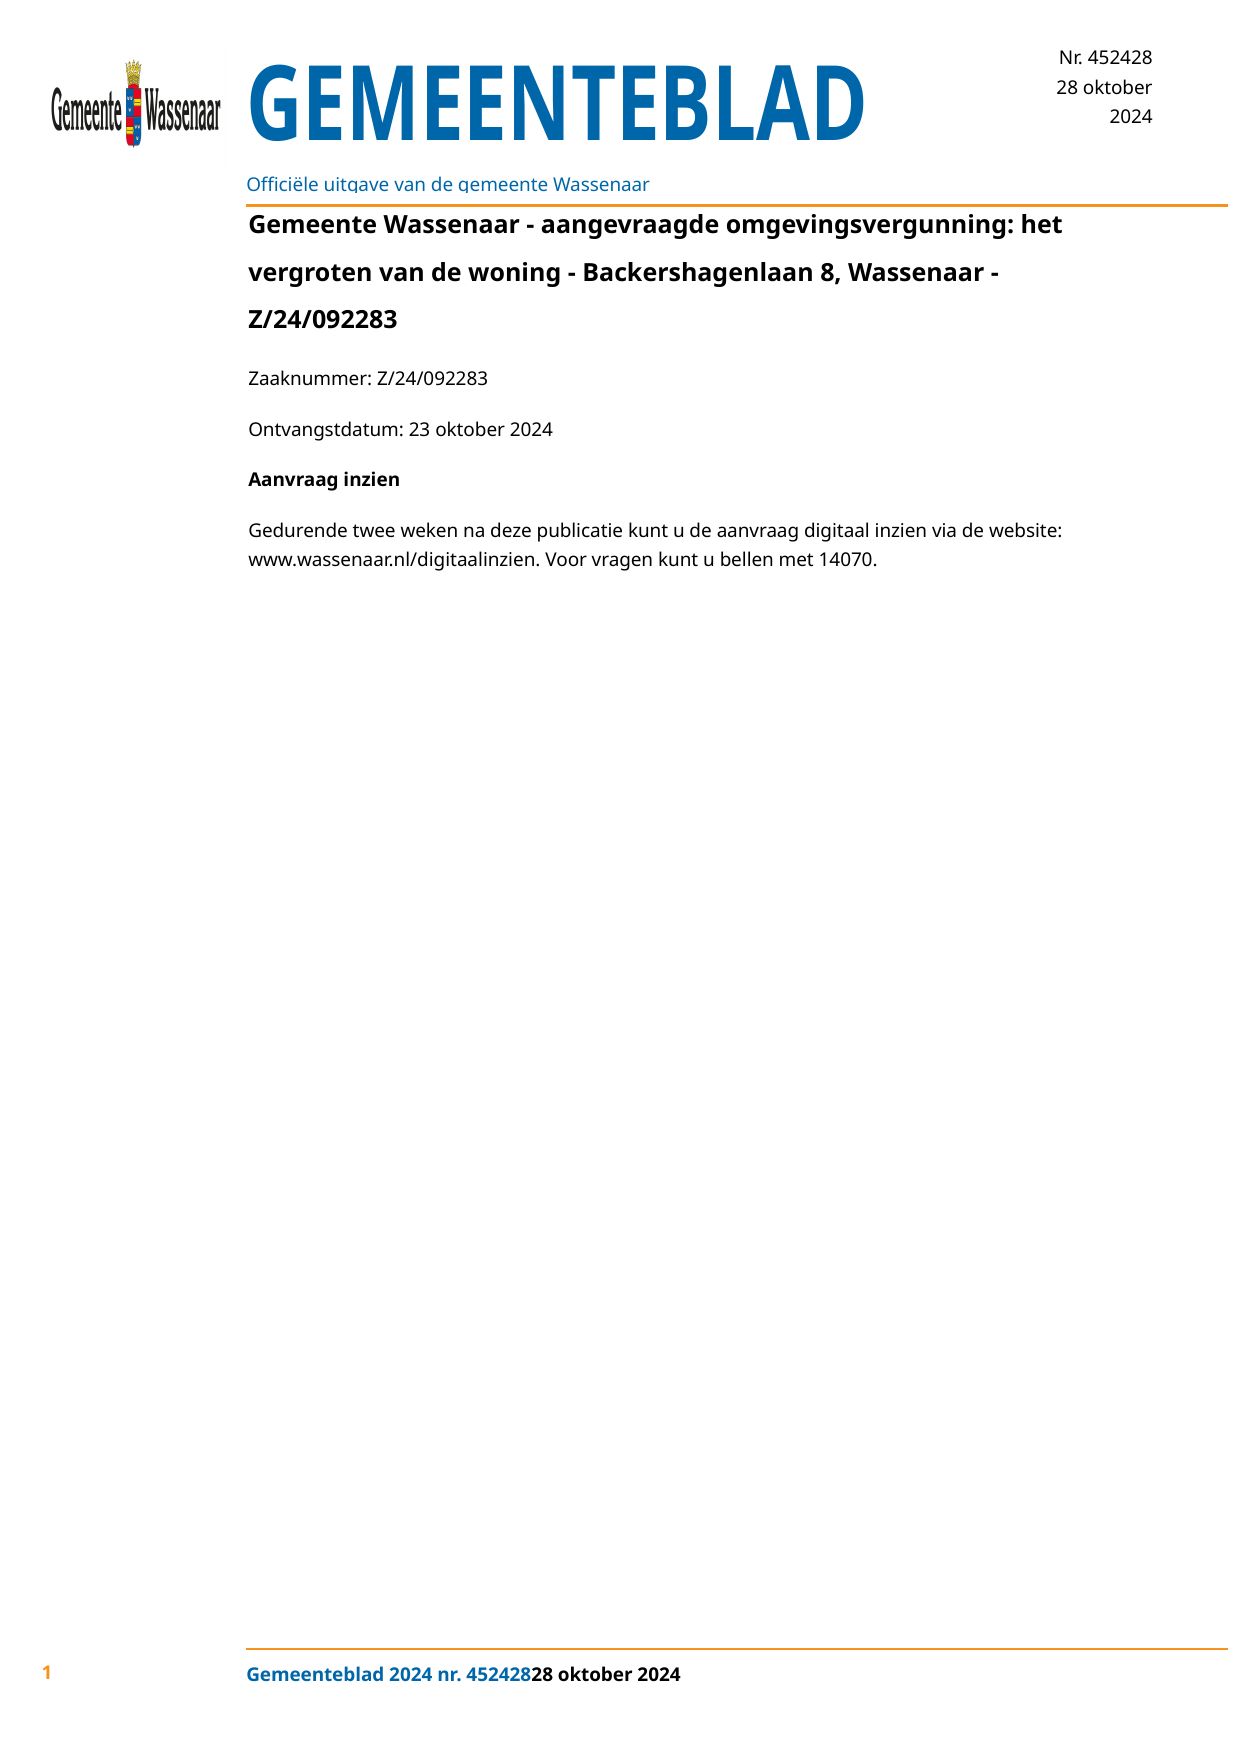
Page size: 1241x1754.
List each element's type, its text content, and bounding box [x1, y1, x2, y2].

text Aanvraag inzien [248, 466, 1152, 492]
picture [41, 47, 231, 172]
text Gedurende twee weken na deze publicatie kunt u de aanvraag digitaal inzien via de website: www.wassenaar.nl/digitaalinzien. Voor vragen kunt u bellen met 14070. [248, 517, 1152, 572]
text Ontvangstdatum: 23 oktober 2024 [248, 416, 1152, 442]
text Gemeente Wassenaar - aangevraagde omgevingsvergunning: het vergroten van de woning - Backershagenlaan 8, Wassenaar - Z/24/092283 [248, 207, 1152, 336]
text Zaaknummer: Z/24/092283 [248, 366, 1152, 391]
